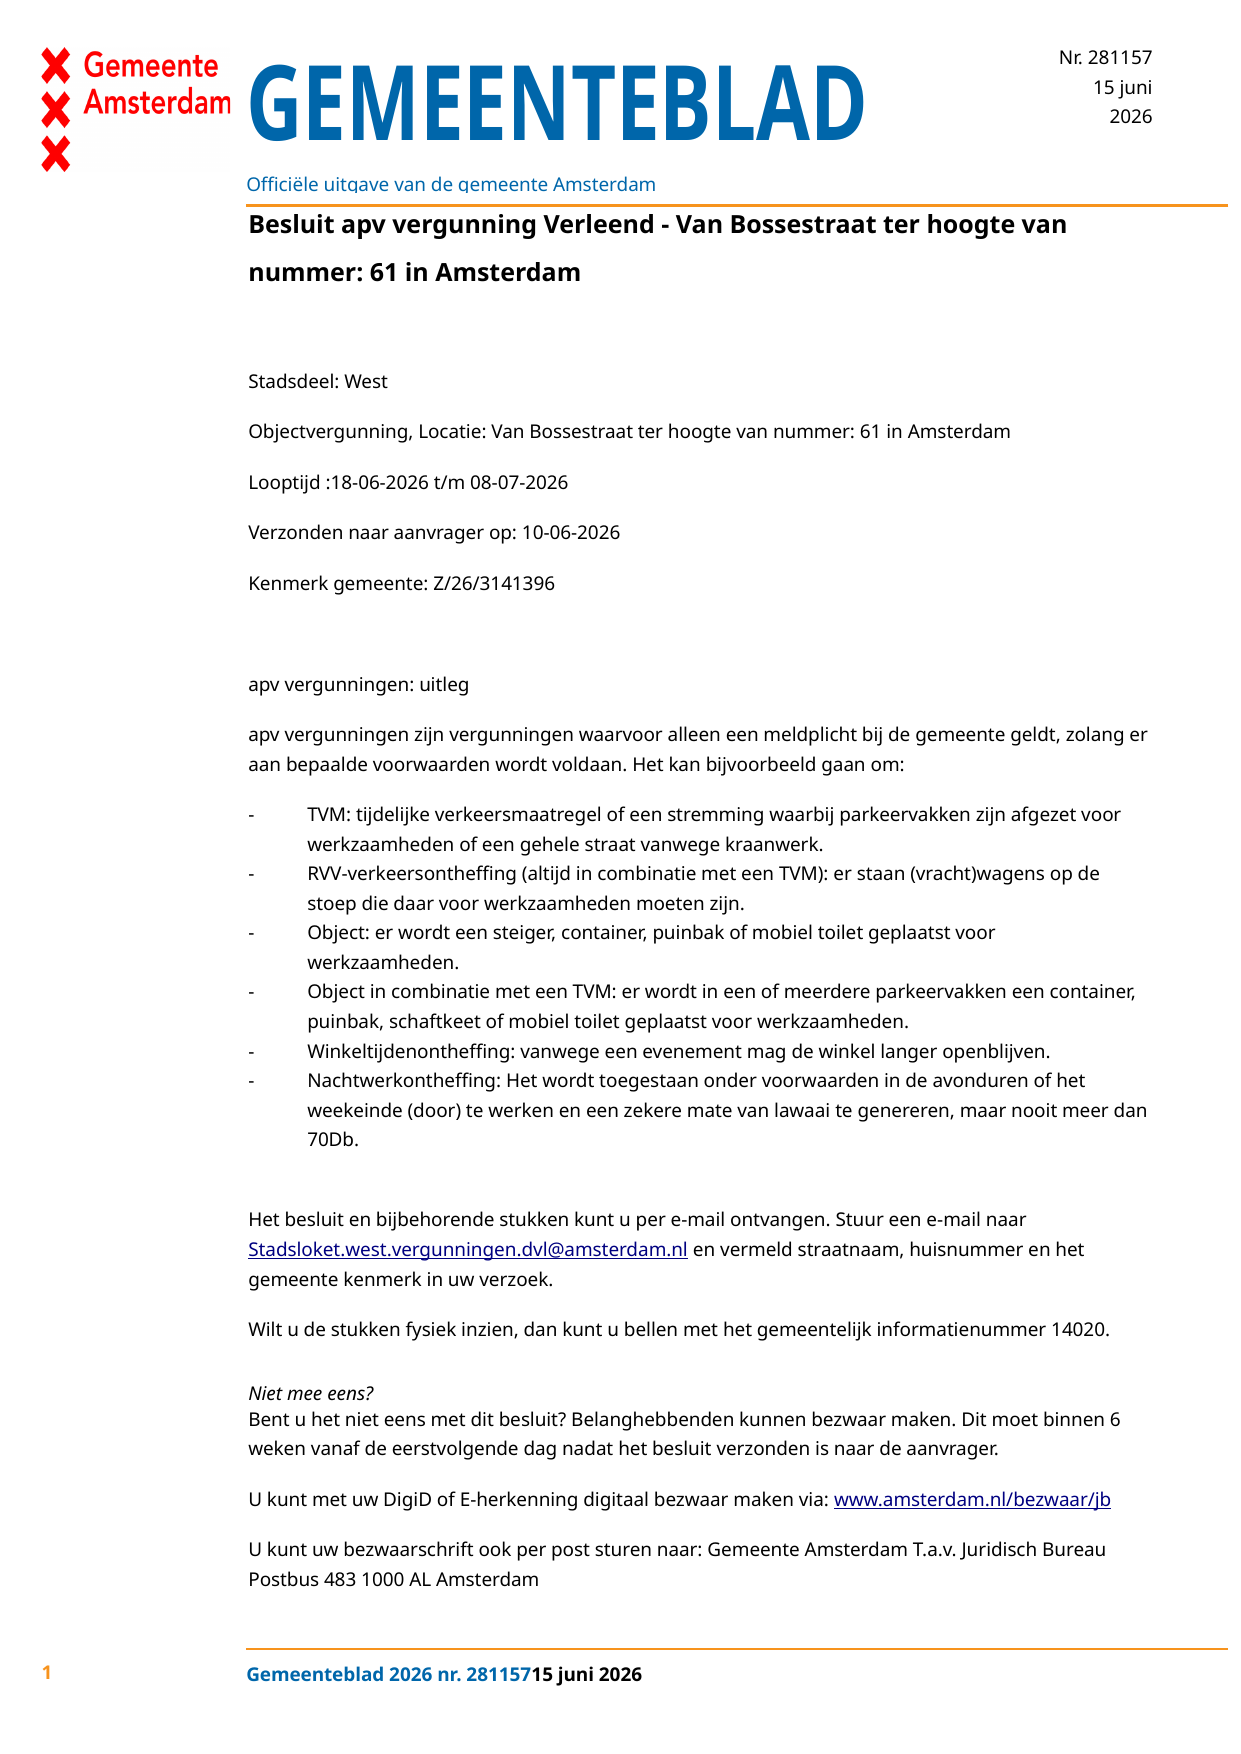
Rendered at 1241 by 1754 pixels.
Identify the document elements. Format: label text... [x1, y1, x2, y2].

list Object in combinatie met een TVM: er wordt in een of meerdere parkeervakken een container, puinbak, schaftkeet of mobiel toilet geplaatst voor werkzaamheden. [248, 979, 1152, 1034]
text U kunt uw bezwaarschrift ook per post sturen naar: Gemeente Amsterdam T.a.v. Juridisch Bureau Postbus 483 1000 AL Amsterdam [248, 1536, 1152, 1592]
text U kunt met uw DigiD of E-herkenning digitaal bezwaar maken via: www.amsterdam.nl/bezwaar/jb [248, 1486, 1152, 1512]
text Verzonden naar aanvrager op: 10-06-2026 [248, 519, 1152, 545]
list Nachtwerkontheffing: Het wordt toegestaan onder voorwaarden in de avonduren of het weekeinde (door) te werken en een zekere mate van lawaai te genereren, maar nooit meer dan 70Db. [248, 1067, 1152, 1152]
list TVM: tijdelijke verkeersmaatregel of een stremming waarbij parkeervakken zijn afgezet voor werkzaamheden of een gehele straat vanwege kraanwerk. [248, 801, 1152, 857]
list Object: er wordt een steiger, container, puinbak of mobiel toilet geplaatst voor werkzaamheden. [248, 919, 1152, 975]
text Niet mee eens? [248, 1380, 1152, 1406]
text apv vergunningen: uitleg [248, 671, 1152, 697]
text Besluit apv vergunning Verleend - Van Bossestraat ter hoogte van nummer: 61 in Amsterdam [248, 207, 1152, 288]
list Winkeltijdenontheffing: vanwege een evenement mag de winkel langer openblijven. [248, 1038, 1152, 1064]
list RVV-verkeersontheffing (altijd in combinatie met een TVM): er staan (vracht)wagens op de stoep die daar voor werkzaamheden moeten zijn. [248, 860, 1152, 916]
text Bent u het niet eens met dit besluit? Belanghebbenden kunnen bezwaar maken. Dit moet binnen 6 weken vanaf de eerstvolgende dag nadat het besluit verzonden is naar de aanvrager. [248, 1406, 1152, 1461]
text Het besluit en bijbehorende stukken kunt u per e-mail ontvangen. Stuur een e-mail naar Stadsloket.west.vergunningen.dvl@amsterdam.nl en vermeld straatnaam, huisnummer en het gemeente kenmerk in uw verzoek. [248, 1207, 1152, 1292]
text Kenmerk gemeente: Z/26/3141396 [248, 570, 1152, 596]
text Wilt u de stukken fysiek inzien, dan kunt u bellen met het gemeentelijk informatienummer 14020. [248, 1316, 1152, 1342]
picture [41, 47, 231, 172]
text Stadsdeel: West [248, 368, 1152, 394]
text apv vergunningen zijn vergunningen waarvoor alleen een meldplicht bij de gemeente geldt, zolang er aan bepaalde voorwaarden wordt voldaan. Het kan bijvoorbeeld gaan om: [248, 721, 1152, 777]
text Looptijd :18-06-2026 t/m 08-07-2026 [248, 469, 1152, 495]
text Objectvergunning, Locatie: Van Bossestraat ter hoogte van nummer: 61 in Amsterdam [248, 419, 1152, 444]
